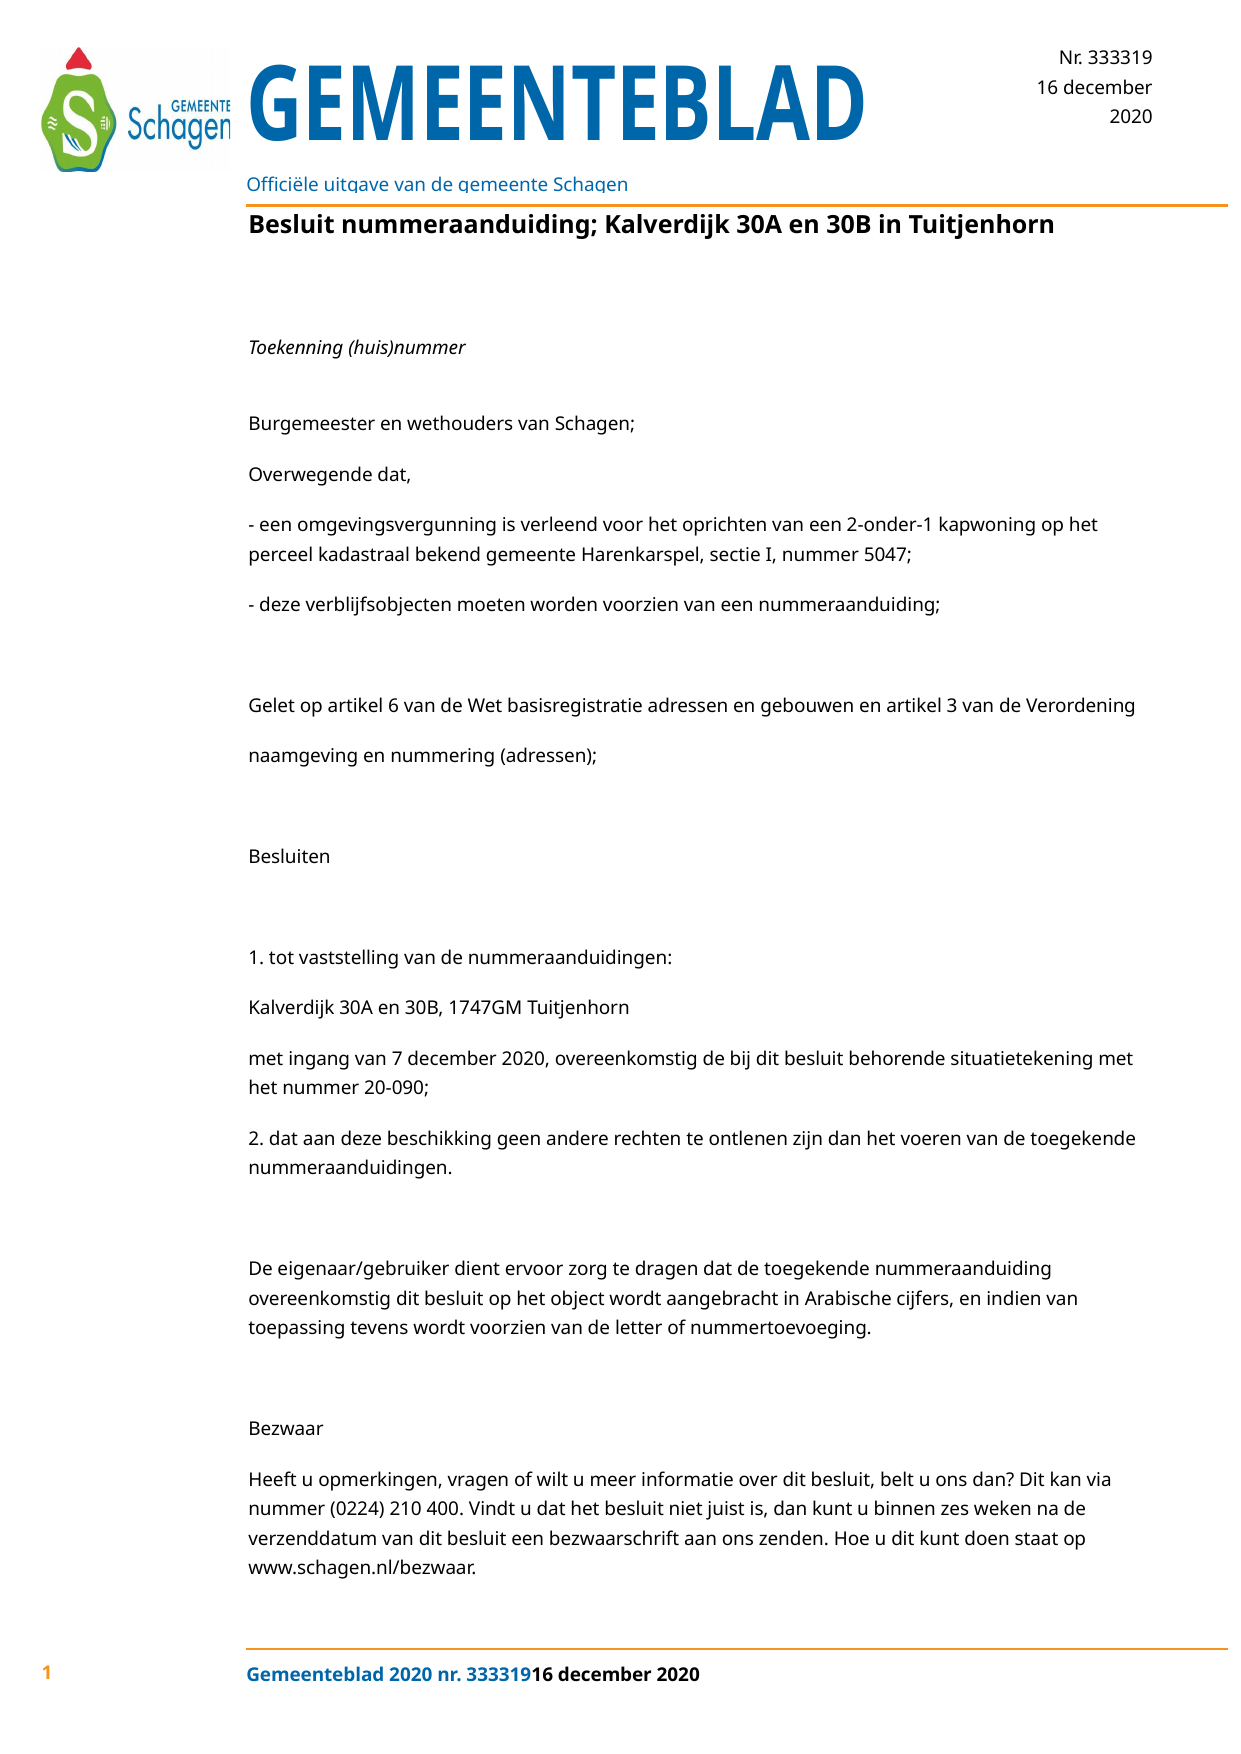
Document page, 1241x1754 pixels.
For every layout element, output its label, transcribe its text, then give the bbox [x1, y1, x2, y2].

text De eigenaar/gebruiker dient ervoor zorg te dragen dat de toegekende nummeraanduiding overeenkomstig dit besluit op het object wordt aangebracht in Arabische cijfers, en indien van toepassing tevens wordt voorzien van de letter of nummertoevoeging. [248, 1255, 1152, 1340]
text Toekenning (huis)nummer [248, 334, 1152, 360]
text naamgeving en nummering (adressen); [248, 742, 1152, 768]
text met ingang van 7 december 2020, overeenkomstig de bij dit besluit behorende situatietekening met het nummer 20-090; [248, 1045, 1152, 1100]
text Bezwaar [248, 1415, 1152, 1441]
text Heeft u opmerkingen, vragen of wilt u meer informatie over dit besluit, belt u ons dan? Dit kan via nummer (0224) 210 400. Vindt u dat het besluit niet juist is, dan kunt u binnen zes weken na de verzenddatum van dit besluit een bezwaarschrift aan ons zenden. Hoe u dit kunt doen staat op www.schagen.nl/bezwaar. [248, 1466, 1152, 1580]
picture [41, 47, 231, 172]
text Besluiten [248, 843, 1152, 869]
text Gelet op artikel 6 van de Wet basisregistratie adressen en gebouwen en artikel 3 van de Verordening [248, 692, 1152, 718]
text 1. tot vaststelling van de nummeraanduidingen: [248, 944, 1152, 970]
text Overwegende dat, [248, 461, 1152, 487]
text - deze verblijfsobjecten moeten worden voorzien van een nummeraanduiding; [248, 591, 1152, 617]
text 2. dat aan deze beschikking geen andere rechten te ontlenen zijn dan het voeren van de toegekende nummeraanduidingen. [248, 1125, 1152, 1180]
text - een omgevingsvergunning is verleend voor het oprichten van een 2-onder-1 kapwoning op het perceel kadastraal bekend gemeente Harenkarspel, sectie I, nummer 5047; [248, 511, 1152, 567]
text Kalverdijk 30A en 30B, 1747GM Tuitjenhorn [248, 994, 1152, 1020]
text Besluit nummeraanduiding; Kalverdijk 30A en 30B in Tuitjenhorn [248, 207, 1152, 241]
text Burgemeester en wethouders van Schagen; [248, 410, 1152, 436]
